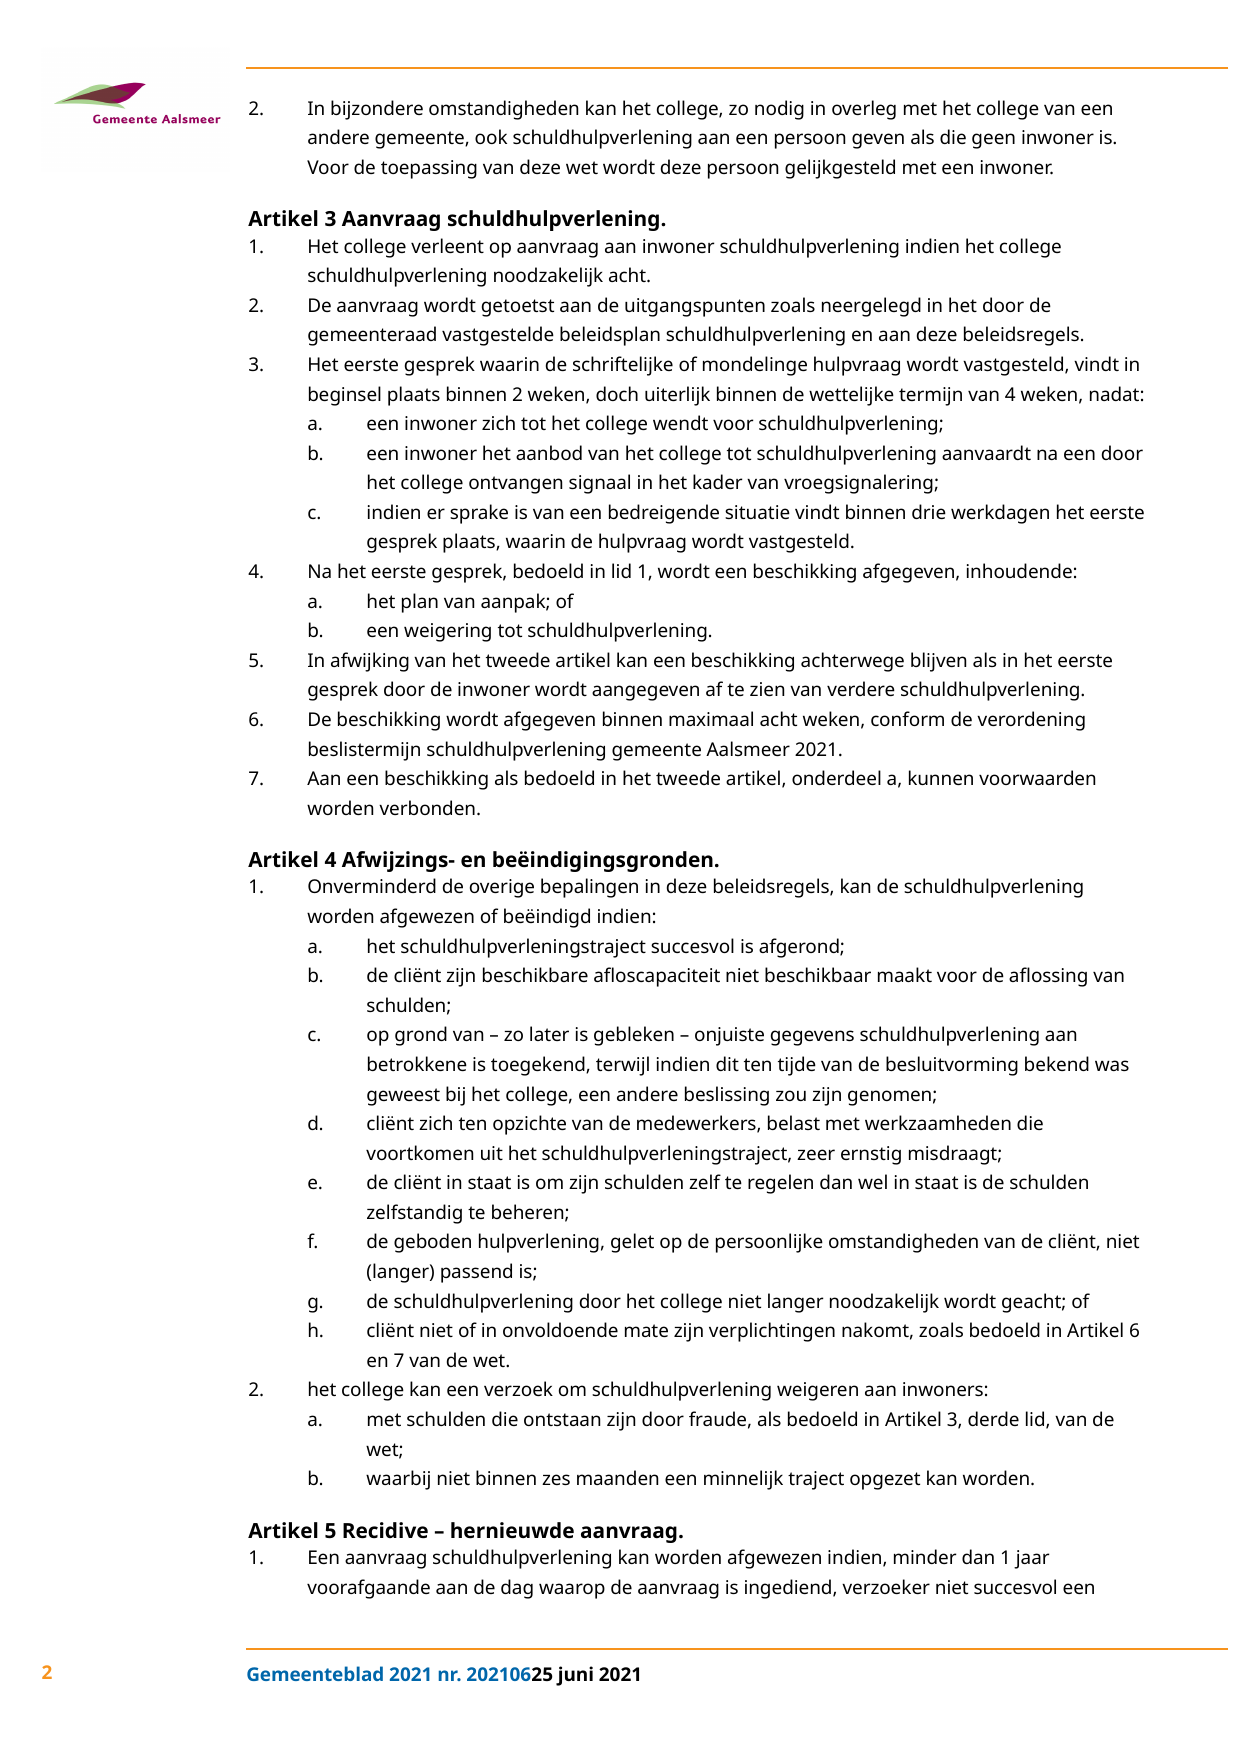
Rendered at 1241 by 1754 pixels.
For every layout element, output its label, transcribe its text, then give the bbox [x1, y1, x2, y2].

list het schuldhulpverleningstraject succesvol is afgerond; [307, 933, 1152, 959]
list Een aanvraag schuldhulpverlening kan worden afgewezen indien, minder dan 1 jaar voorafgaande aan de dag waarop de aanvraag is ingediend, verzoeker niet succesvol een [248, 1544, 1152, 1599]
list Het eerste gesprek waarin de schriftelijke of mondelinge hulpvraag wordt vastgesteld, vindt in beginsel plaats binnen 2 weken, doch uiterlijk binnen de wettelijke termijn van 4 weken, nadat: [248, 351, 1152, 406]
list In bijzondere omstandigheden kan het college, zo nodig in overleg met het college van een andere gemeente, ook schuldhulpverlening aan een persoon geven als die geen inwoner is. Voor de toepassing van deze wet wordt deze persoon gelijkgesteld met een inwoner. [248, 95, 1152, 180]
list Na het eerste gesprek, bedoeld in lid 1, wordt een beschikking afgegeven, inhoudende: [248, 558, 1152, 584]
list een weigering tot schuldhulpverlening. [307, 617, 1152, 643]
list op grond van – zo later is gebleken – onjuiste gegevens schuldhulpverlening aan betrokkene is toegekend, terwijl indien dit ten tijde van de besluitvorming bekend was geweest bij het college, een andere beslissing zou zijn genomen; [307, 1022, 1152, 1107]
list Onverminderd de overige bepalingen in deze beleidsregels, kan de schuldhulpverlening worden afgewezen of beëindigd indien: [248, 874, 1152, 929]
list cliënt niet of in onvoldoende mate zijn verplichtingen nakomt, zoals bedoeld in Artikel 6 en 7 van de wet. [307, 1317, 1152, 1373]
list waarbij niet binnen zes maanden een minnelijk traject opgezet kan worden. [307, 1465, 1152, 1491]
list In afwijking van het tweede artikel kan een beschikking achterwege blijven als in het eerste gesprek door de inwoner wordt aangegeven af te zien van verdere schuldhulpverlening. [248, 647, 1152, 702]
list Het college verleent op aanvraag aan inwoner schuldhulpverlening indien het college schuldhulpverlening noodzakelijk acht. [248, 233, 1152, 288]
text Artikel 3 Aanvraag schuldhulpverlening. [248, 204, 1152, 233]
list Aan een beschikking als bedoeld in het tweede artikel, onderdeel a, kunnen voorwaarden worden verbonden. [248, 765, 1152, 821]
list indien er sprake is van een bedreigende situatie vindt binnen drie werkdagen het eerste gesprek plaats, waarin de hulpvraag wordt vastgesteld. [307, 499, 1152, 554]
list de schuldhulpverlening door het college niet langer noodzakelijk wordt geacht; of [307, 1288, 1152, 1314]
list De aanvraag wordt getoetst aan de uitgangspunten zoals neergelegd in het door de gemeenteraad vastgestelde beleidsplan schuldhulpverlening en aan deze beleidsregels. [248, 292, 1152, 347]
text Artikel 5 Recidive – hernieuwde aanvraag. [248, 1516, 1152, 1544]
list de geboden hulpverlening, gelet op de persoonlijke omstandigheden van de cliënt, niet (langer) passend is; [307, 1229, 1152, 1284]
list cliënt zich ten opzichte van de medewerkers, belast met werkzaamheden die voortkomen uit het schuldhulpverleningstraject, zeer ernstig misdraagt; [307, 1110, 1152, 1166]
list het plan van aanpak; of [307, 588, 1152, 613]
list met schulden die ontstaan zijn door fraude, als bedoeld in Artikel 3, derde lid, van de wet; [307, 1406, 1152, 1462]
list het college kan een verzoek om schuldhulpverlening weigeren aan inwoners: [248, 1377, 1152, 1402]
list de cliënt zijn beschikbare afloscapaciteit niet beschikbaar maakt voor de aflossing van schulden; [307, 962, 1152, 1018]
list de cliënt in staat is om zijn schulden zelf te regelen dan wel in staat is de schulden zelfstandig te beheren; [307, 1169, 1152, 1225]
text Artikel 4 Afwijzings- en beëindigingsgronden. [248, 845, 1152, 874]
list een inwoner het aanbod van het college tot schuldhulpverlening aanvaardt na een door het college ontvangen signaal in het kader van vroegsignalering; [307, 440, 1152, 495]
list een inwoner zich tot het college wendt voor schuldhulpverlening; [307, 410, 1152, 436]
picture [41, 47, 231, 172]
list De beschikking wordt afgegeven binnen maximaal acht weken, conform de verordening beslistermijn schuldhulpverlening gemeente Aalsmeer 2021. [248, 706, 1152, 761]
